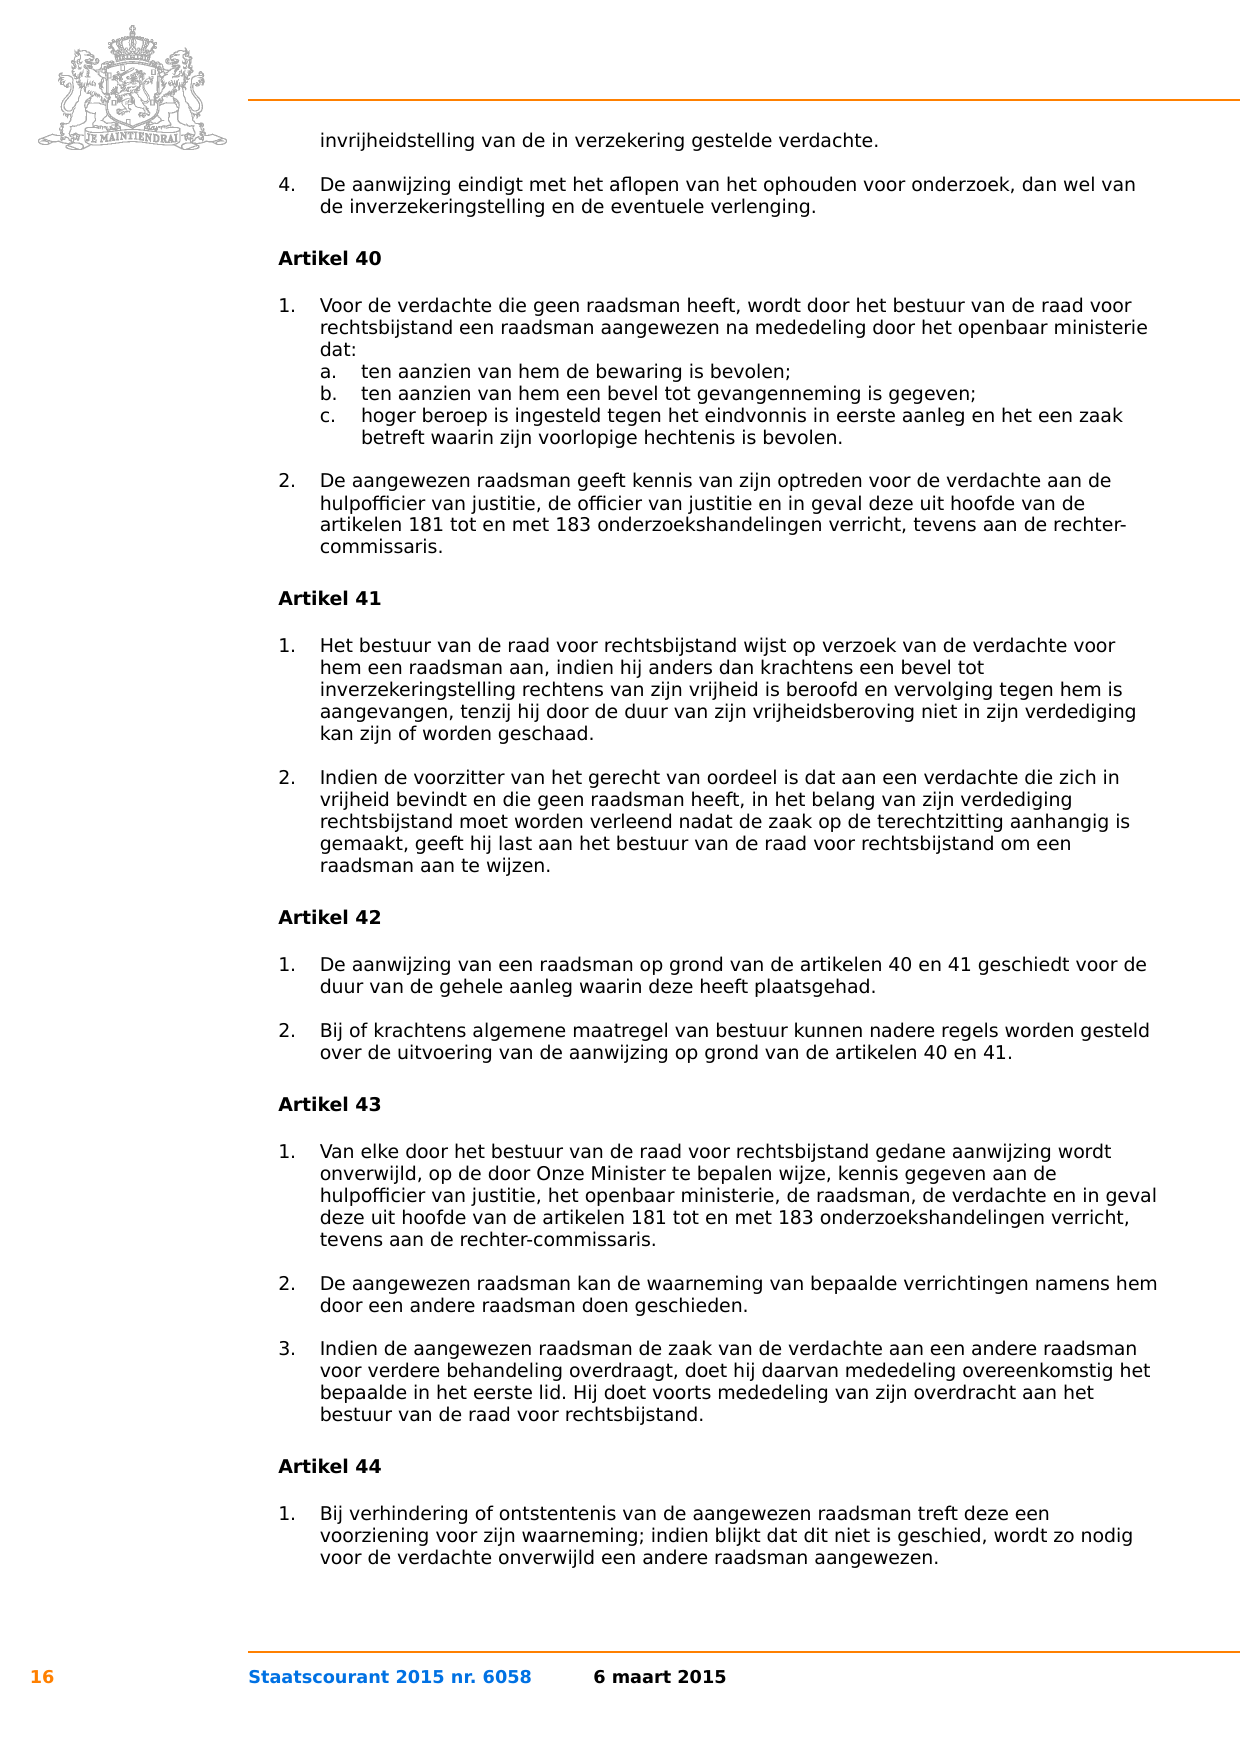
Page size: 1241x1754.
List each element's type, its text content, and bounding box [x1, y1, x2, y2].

subtitle Artikel 44 [278, 1456, 1163, 1478]
text c. hoger beroep is ingesteld tegen het eindvonnis in eerste aanleg en het een zaak betreft waarin zijn voorlopige hechtenis is bevolen. [319, 404, 1163, 448]
text 1. De aanwijzing van een raadsman op grond van de artikelen 40 en 41 geschiedt voor de duur van de gehele aanleg waarin deze heeft plaatsgehad. [278, 954, 1163, 998]
text invrijheidstelling van de in verzekering gestelde verdachte. [278, 130, 1163, 152]
text 1. Van elke door het bestuur van de raad voor rechtsbijstand gedane aanwijzing wordt onverwijld, op de door Onze Minister te bepalen wijze, kennis gegeven aan de hulpofficier van justitie, het openbaar ministerie, de raadsman, de verdachte en in geval deze uit hoofde van de artikelen 181 tot en met 183 onderzoekshandelingen verricht, tevens aan de rechter-commissaris. [278, 1141, 1163, 1251]
text 1. Voor de verdachte die geen raadsman heeft, wordt door het bestuur van de raad voor rechtsbijstand een raadsman aangewezen na mededeling door het openbaar ministerie dat: [278, 295, 1163, 361]
subtitle Artikel 42 [278, 907, 1163, 929]
text a. ten aanzien van hem de bewaring is bevolen; [319, 361, 1163, 383]
text 4. De aanwijzing eindigt met het aflopen van het ophouden voor onderzoek, dan wel van de inverzekeringstelling en de eventuele verlenging. [278, 174, 1163, 218]
subtitle Artikel 43 [278, 1094, 1163, 1116]
text 2. De aangewezen raadsman geeft kennis van zijn optreden voor de verdachte aan de hulpofficier van justitie, de officier van justitie en in geval deze uit hoofde van de artikelen 181 tot en met 183 onderzoekshandelingen verricht, tevens aan de rechter-commissaris. [278, 470, 1163, 558]
text 2. De aangewezen raadsman kan de waarneming van bepaalde verrichtingen namens hem door een andere raadsman doen geschieden. [278, 1272, 1163, 1316]
text 1. Bij verhindering of ontstentenis van de aangewezen raadsman treft deze een voorziening voor zijn waarneming; indien blijkt dat dit niet is geschied, wordt zo nodig voor de verdachte onverwijld een andere raadsman aangewezen. [278, 1503, 1163, 1569]
subtitle Artikel 40 [278, 248, 1163, 270]
text 3. Indien de aangewezen raadsman de zaak van de verdachte aan een andere raadsman voor verdere behandeling overdraagt, doet hij daarvan mededeling overeenkomstig het bepaalde in het eerste lid. Hij doet voorts mededeling van zijn overdracht aan het bestuur van de raad voor rechtsbijstand. [278, 1338, 1163, 1426]
subtitle Artikel 41 [278, 588, 1163, 610]
picture [38, 25, 227, 150]
text 2. Indien de voorzitter van het gerecht van oordeel is dat aan een verdachte die zich in vrijheid bevindt en die geen raadsman heeft, in het belang van zijn verdediging rechtsbijstand moet worden verleend nadat de zaak op de terechtzitting aanhangig is gemaakt, geeft hij last aan het bestuur van de raad voor rechtsbijstand om een raadsman aan te wijzen. [278, 767, 1163, 877]
text b. ten aanzien van hem een bevel tot gevangenneming is gegeven; [319, 383, 1163, 404]
text 2. Bij of krachtens algemene maatregel van bestuur kunnen nadere regels worden gesteld over de uitvoering van de aanwijzing op grond van de artikelen 40 en 41. [278, 1020, 1163, 1064]
text 1. Het bestuur van de raad voor rechtsbijstand wijst op verzoek van de verdachte voor hem een raadsman aan, indien hij anders dan krachtens een bevel tot inverzekeringstelling rechtens van zijn vrijheid is beroofd en vervolging tegen hem is aangevangen, tenzij hij door de duur van zijn vrijheidsberoving niet in zijn verdediging kan zijn of worden geschaad. [278, 635, 1163, 745]
